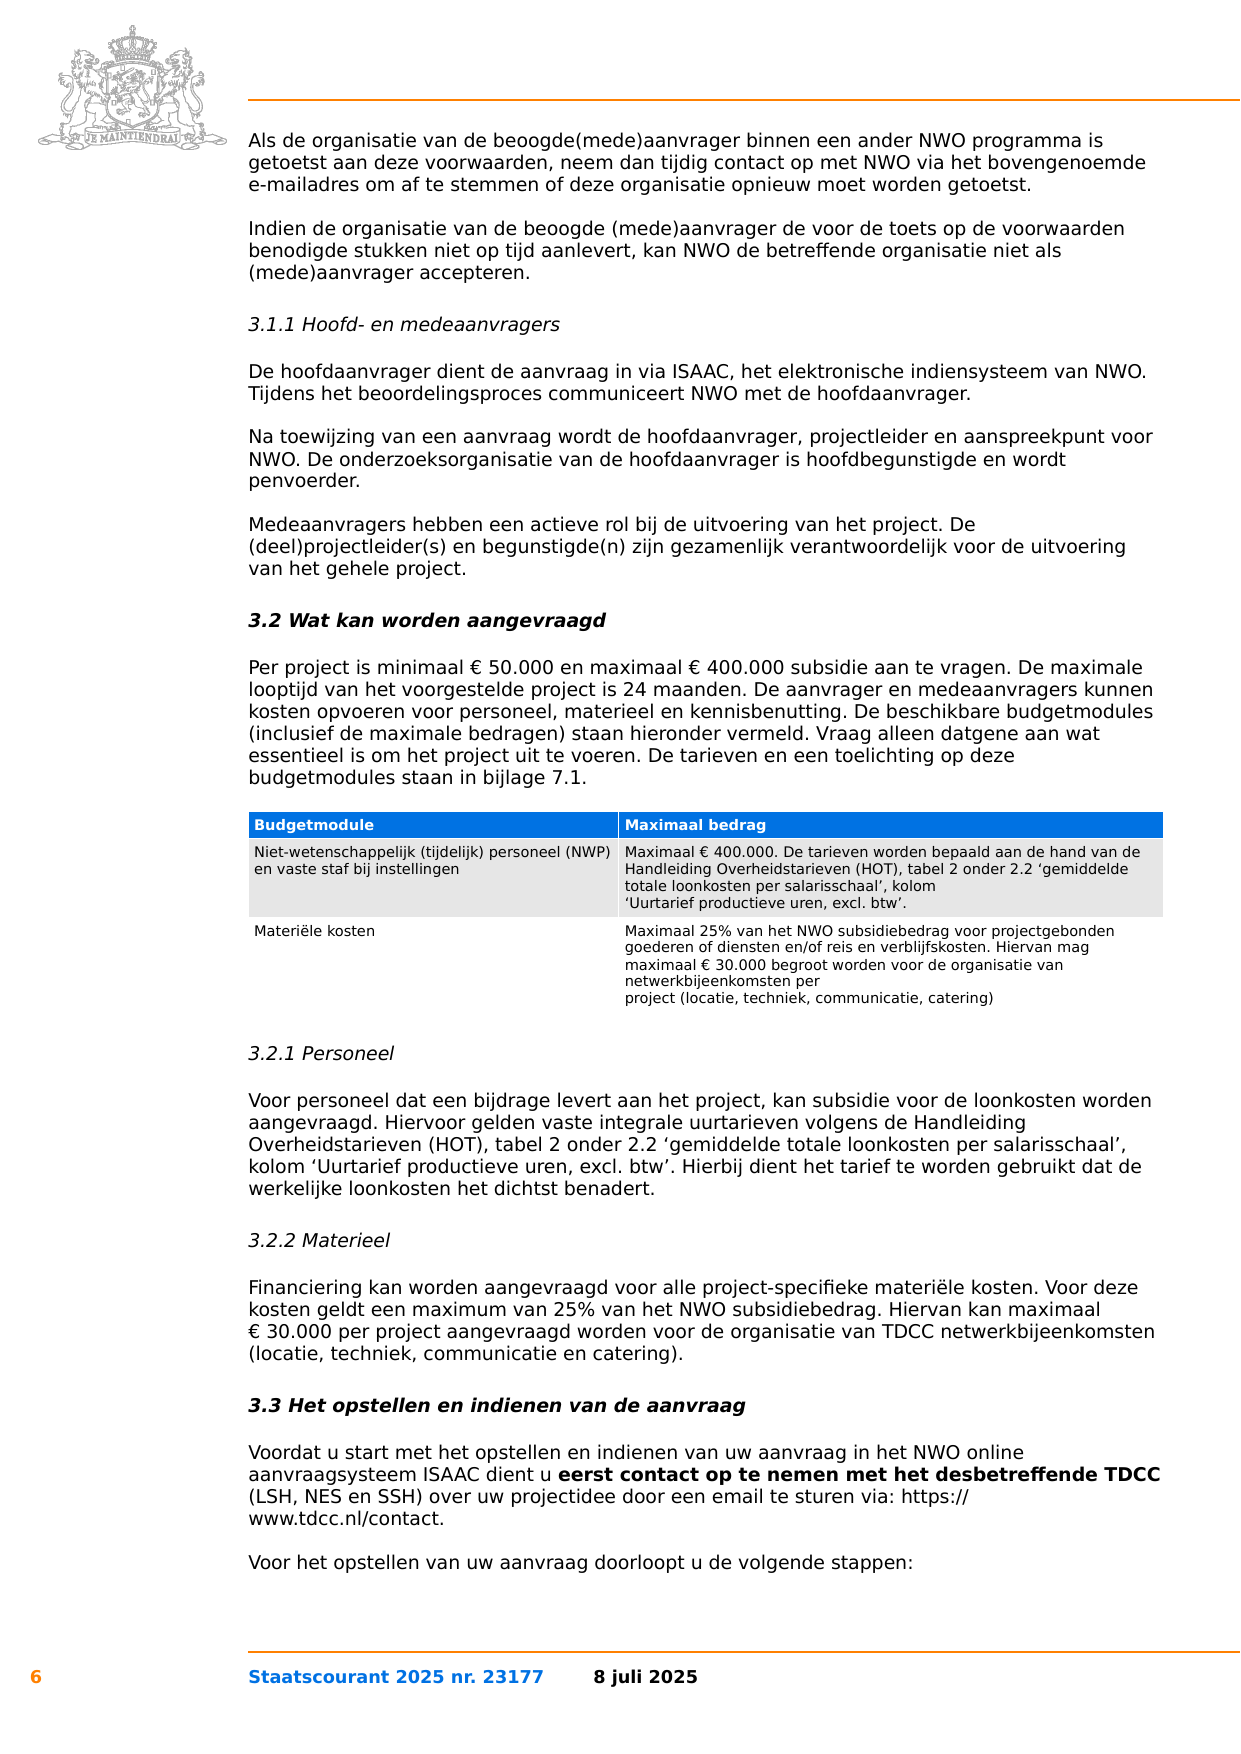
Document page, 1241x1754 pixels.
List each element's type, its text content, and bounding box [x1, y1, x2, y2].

table_cell Niet-wetenschappelijk (tijdelijk) personeel (NWP) en vaste staf bij instellingen [249, 839, 618, 917]
subtitle 3.3 Het opstellen en indienen van de aanvraag [248, 1395, 1163, 1417]
text Voor het opstellen van uw aanvraag doorloopt u de volgende stappen: [248, 1552, 1163, 1573]
text Als de organisatie van de beoogde(mede)aanvrager binnen een ander NWO programma is getoetst aan deze voorwaarden, neem dan tijdig contact op met NWO via het bovengenoemde e-mailadres om af te stemmen of deze organisatie opnieuw moet worden getoetst. [248, 130, 1163, 196]
table_header Maximaal bedrag [619, 812, 1163, 838]
table_cell Maximaal 25% van het NWO subsidiebedrag voor projectgebonden goederen of diensten en/of reis en verblijfskosten. Hiervan mag maximaal € 30.000 begroot worden voor de organisatie van netwerkbijeenkomsten per project (locatie, techniek, communicatie, catering) [619, 918, 1163, 1012]
table_header Budgetmodule [249, 812, 618, 838]
text Indien de organisatie van de beoogde (mede)aanvrager de voor de toets op de voorwaarden benodigde stukken niet op tijd aanlevert, kan NWO de betreffende organisatie niet als (mede)aanvrager accepteren. [248, 218, 1163, 284]
text Voor personeel dat een bijdrage levert aan het project, kan subsidie voor de loonkosten worden aangevraagd. Hiervoor gelden vaste integrale uurtarieven volgens de Handleiding Overheidstarieven (HOT), tabel 2 onder 2.2 ‘gemiddelde totale loonkosten per salarisschaal’, kolom ‘Uurtarief productieve uren, excl. btw’. Hierbij dient het tarief te worden gebruikt dat de werkelijke loonkosten het dichtst benadert. [248, 1090, 1163, 1200]
picture [38, 25, 227, 150]
text Per project is minimaal € 50.000 en maximaal € 400.000 subsidie aan te vragen. De maximale looptijd van het voorgestelde project is 24 maanden. De aanvrager en medeaanvragers kunnen kosten opvoeren voor personeel, materieel en kennisbenutting. De beschikbare budgetmodules (inclusief de maximale bedragen) staan hieronder vermeld. Vraag alleen datgene aan wat essentieel is om het project uit te voeren. De tarieven en een toelichting op deze budgetmodules staan in bijlage 7.1. [248, 657, 1163, 789]
table_cell Maximaal € 400.000. De tarieven worden bepaald aan de hand van de Handleiding Overheidstarieven (HOT), tabel 2 onder 2.2 ‘gemiddelde totale loonkosten per salarisschaal’, kolom ‘Uurtarief productieve uren, excl. btw’. [619, 839, 1163, 917]
text Na toewijzing van een aanvraag wordt de hoofdaanvrager, projectleider en aanspreekpunt voor NWO. De onderzoeksorganisatie van de hoofdaanvrager is hoofdbegunstigde en wordt penvoerder. [248, 426, 1163, 492]
text Medeaanvragers hebben een actieve rol bij de uitvoering van het project. De (deel)projectleider(s) en begunstigde(n) zijn gezamenlijk verantwoordelijk voor de uitvoering van het gehele project. [248, 514, 1163, 580]
text De hoofdaanvrager dient de aanvraag in via ISAAC, het elektronische indiensysteem van NWO. Tijdens het beoordelingsproces communiceert NWO met de hoofdaanvrager. [248, 361, 1163, 404]
text Financiering kan worden aangevraagd voor alle project-specifieke materiële kosten. Voor deze kosten geldt een maximum van 25% van het NWO subsidiebedrag. Hiervan kan maximaal € 30.000 per project aangevraagd worden voor de organisatie van TDCC netwerkbijeenkomsten (locatie, techniek, communicatie en catering). [248, 1277, 1163, 1365]
subtitle 3.2.1 Personeel [248, 1043, 1163, 1065]
subtitle 3.2.2 Materieel [248, 1230, 1163, 1252]
text Voordat u start met het opstellen en indienen van uw aanvraag in het NWO online aanvraagsysteem ISAAC dient u eerst contact op te nemen met het desbetreffende TDCC (LSH, NES en SSH) over uw projectidee door een email te sturen via: https:// www.tdcc.nl/contact. [248, 1442, 1163, 1530]
subtitle 3.2 Wat kan worden aangevraagd [248, 610, 1163, 632]
subtitle 3.1.1 Hoofd- en medeaanvragers [248, 314, 1163, 336]
table_cell Materiële kosten [249, 918, 618, 1012]
